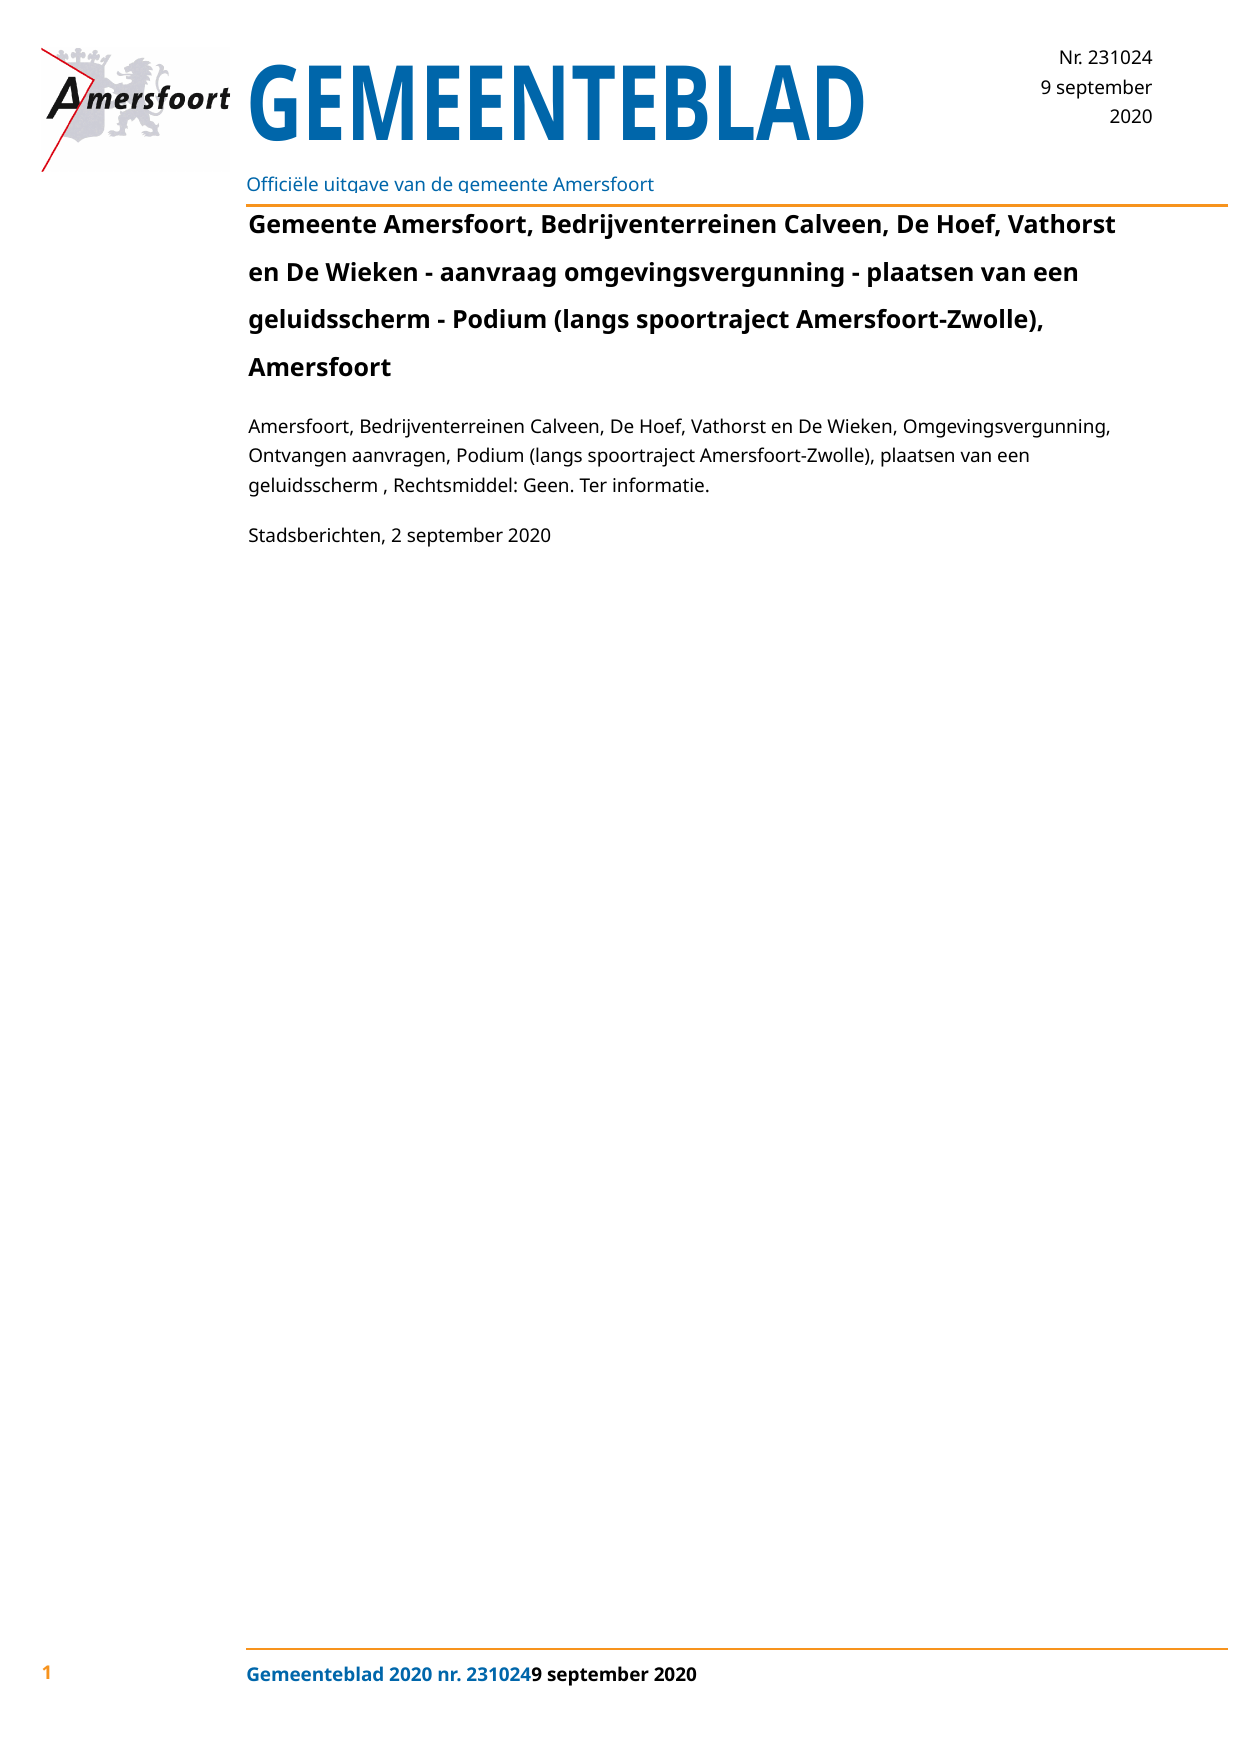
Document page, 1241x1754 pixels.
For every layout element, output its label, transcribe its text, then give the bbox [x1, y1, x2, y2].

text Stadsberichten, 2 september 2020 [248, 523, 1152, 548]
picture [41, 47, 231, 172]
text Amersfoort, Bedrijventerreinen Calveen, De Hoef, Vathorst en De Wieken, Omgevingsvergunning, Ontvangen aanvragen, Podium (langs spoortraject Amersfoort-Zwolle), plaatsen van een geluidsscherm , Rechtsmiddel: Geen. Ter informatie. [248, 413, 1152, 498]
text Gemeente Amersfoort, Bedrijventerreinen Calveen, De Hoef, Vathorst en De Wieken - aanvraag omgevingsvergunning - plaatsen van een geluidsscherm - Podium (langs spoortraject Amersfoort-Zwolle), Amersfoort [248, 207, 1152, 384]
